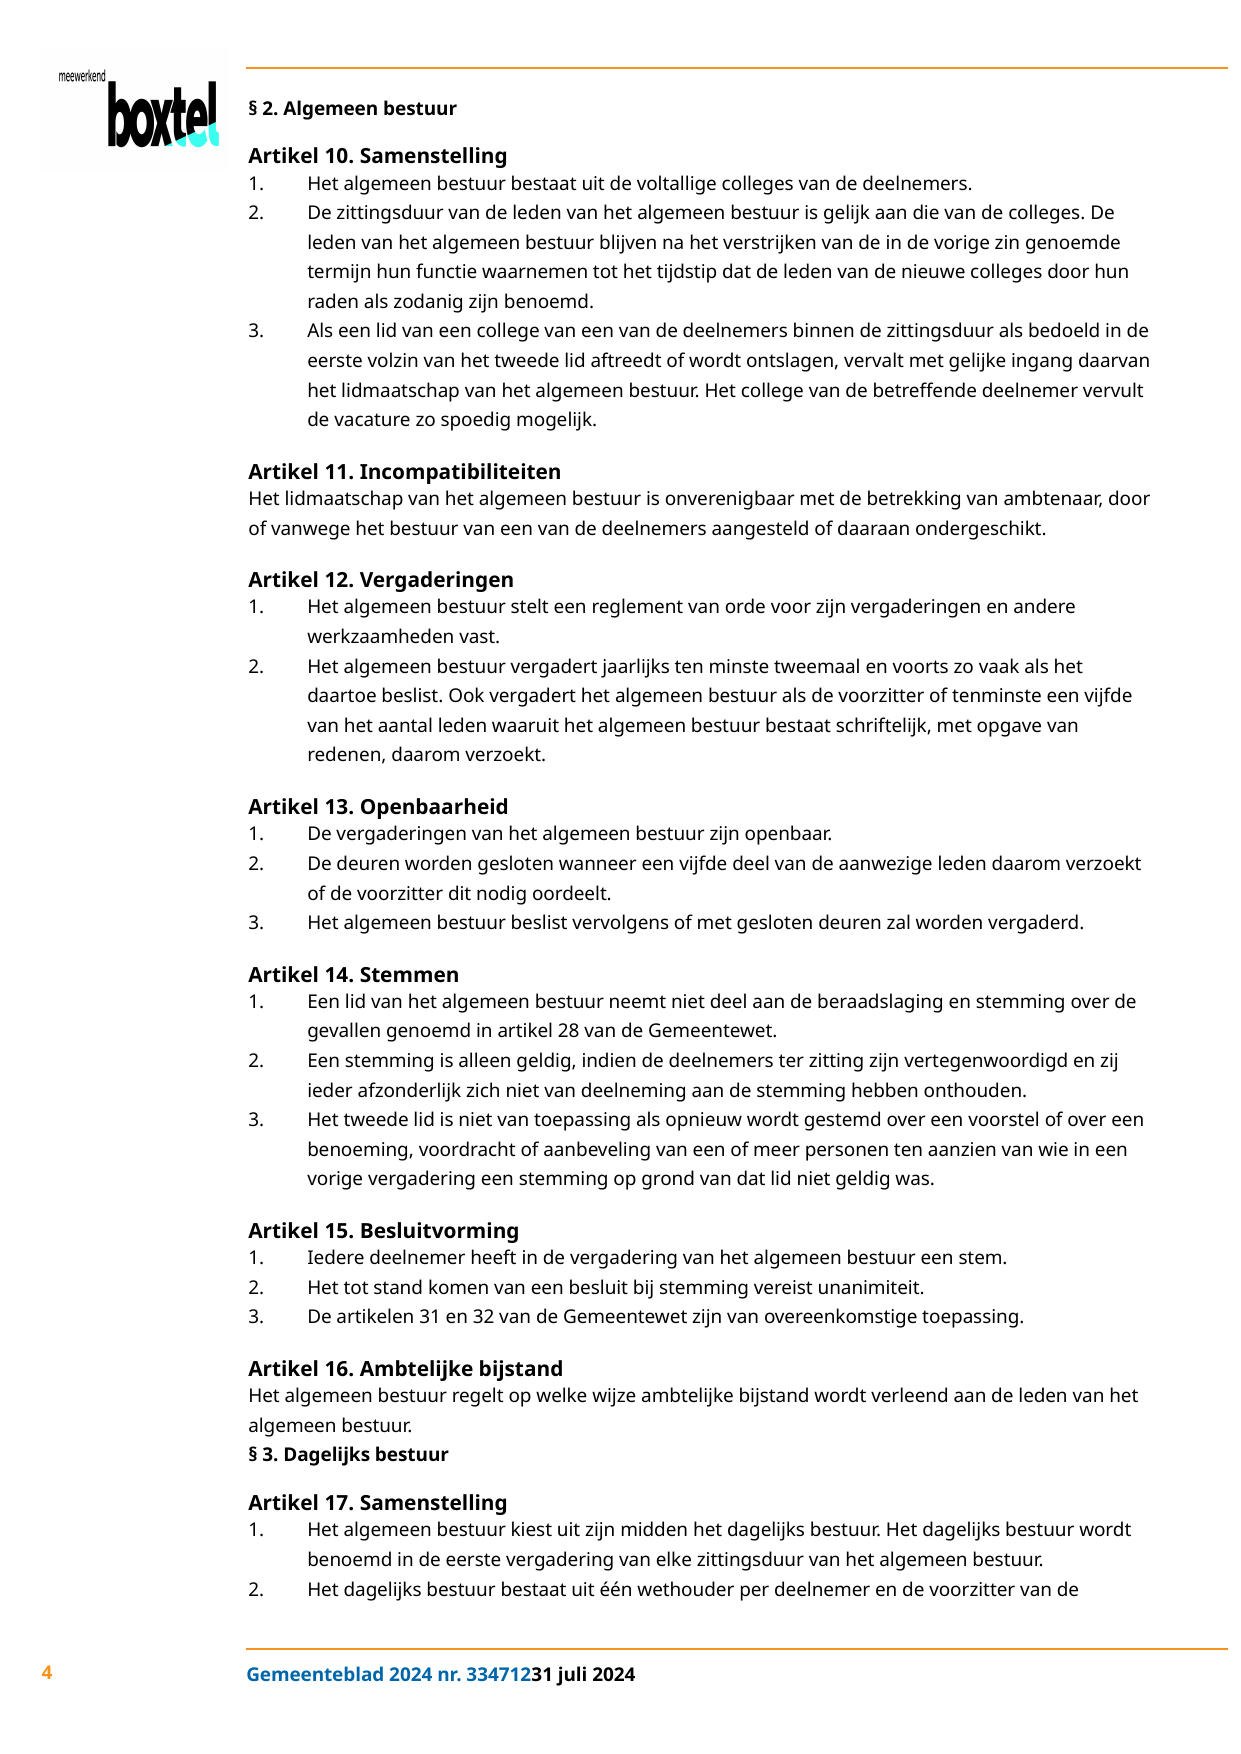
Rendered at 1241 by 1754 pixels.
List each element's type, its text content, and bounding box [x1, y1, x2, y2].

list De zittingsduur van de leden van het algemeen bestuur is gelijk aan die van de colleges. De leden van het algemeen bestuur blijven na het verstrijken van de in de vorige zin genoemde termijn hun functie waarnemen tot het tijdstip dat de leden van de nieuwe colleges door hun raden als zodanig zijn benoemd. [248, 199, 1152, 314]
text § 3. Dagelijks bestuur [248, 1442, 1152, 1467]
list Het algemeen bestuur stelt een reglement van orde voor zijn vergaderingen en andere werkzaamheden vast. [248, 594, 1152, 649]
text Artikel 14. Stemmen [248, 960, 1152, 988]
text § 2. Algemeen bestuur [248, 95, 1152, 121]
list Een lid van het algemeen bestuur neemt niet deel aan de beraadslaging en stemming over de gevallen genoemd in artikel 28 van de Gemeentewet. [248, 988, 1152, 1043]
list Een stemming is alleen geldig, indien de deelnemers ter zitting zijn vertegenwoordigd en zij ieder afzonderlijk zich niet van deelneming aan de stemming hebben onthouden. [248, 1047, 1152, 1103]
text Artikel 16. Ambtelijke bijstand [248, 1354, 1152, 1382]
list Het tweede lid is niet van toepassing als opnieuw wordt gestemd over een voorstel of over een benoeming, voordracht of aanbeveling van een of meer personen ten aanzien van wie in een vorige vergadering een stemming op grond van dat lid niet geldig was. [248, 1106, 1152, 1191]
list Iedere deelnemer heeft in de vergadering van het algemeen bestuur een stem. [248, 1244, 1152, 1270]
list De vergaderingen van het algemeen bestuur zijn openbaar. [248, 821, 1152, 846]
text Artikel 10. Samenstelling [248, 141, 1152, 170]
list De artikelen 31 en 32 van de Gemeentewet zijn van overeenkomstige toepassing. [248, 1304, 1152, 1329]
text Het algemeen bestuur regelt op welke wijze ambtelijke bijstand wordt verleend aan de leden van het algemeen bestuur. [248, 1382, 1152, 1438]
text Artikel 15. Besluitvorming [248, 1216, 1152, 1244]
text Artikel 13. Openbaarheid [248, 792, 1152, 821]
list Het algemeen bestuur vergadert jaarlijks ten minste tweemaal en voorts zo vaak als het daartoe beslist. Ook vergadert het algemeen bestuur als de voorzitter of tenminste een vijfde van het aantal leden waaruit het algemeen bestuur bestaat schriftelijk, met opgave van redenen, daarom verzoekt. [248, 653, 1152, 767]
list De deuren worden gesloten wanneer een vijfde deel van de aanwezige leden daarom verzoekt of de voorzitter dit nodig oordeelt. [248, 850, 1152, 905]
list Het tot stand komen van een besluit bij stemming vereist unanimiteit. [248, 1274, 1152, 1300]
list Het algemeen bestuur bestaat uit de voltallige colleges van de deelnemers. [248, 170, 1152, 196]
list Het dagelijks bestuur bestaat uit één wethouder per deelnemer en de voorzitter van de [248, 1576, 1152, 1602]
text Artikel 11. Incompatibiliteiten [248, 457, 1152, 485]
list Het algemeen bestuur kiest uit zijn midden het dagelijks bestuur. Het dagelijks bestuur wordt benoemd in de eerste vergadering van elke zittingsduur van het algemeen bestuur. [248, 1517, 1152, 1572]
text Artikel 12. Vergaderingen [248, 565, 1152, 594]
picture [41, 47, 231, 172]
list Het algemeen bestuur beslist vervolgens of met gesloten deuren zal worden vergaderd. [248, 909, 1152, 935]
list Als een lid van een college van een van de deelnemers binnen de zittingsduur als bedoeld in de eerste volzin van het tweede lid aftreedt of wordt ontslagen, vervalt met gelijke ingang daarvan het lidmaatschap van het algemeen bestuur. Het college van de betreffende deelnemer vervult de vacature zo spoedig mogelijk. [248, 318, 1152, 432]
text Artikel 17. Samenstelling [248, 1488, 1152, 1517]
text Het lidmaatschap van het algemeen bestuur is onverenigbaar met de betrekking van ambtenaar, door of vanwege het bestuur van een van de deelnemers aangesteld of daaraan ondergeschikt. [248, 485, 1152, 541]
